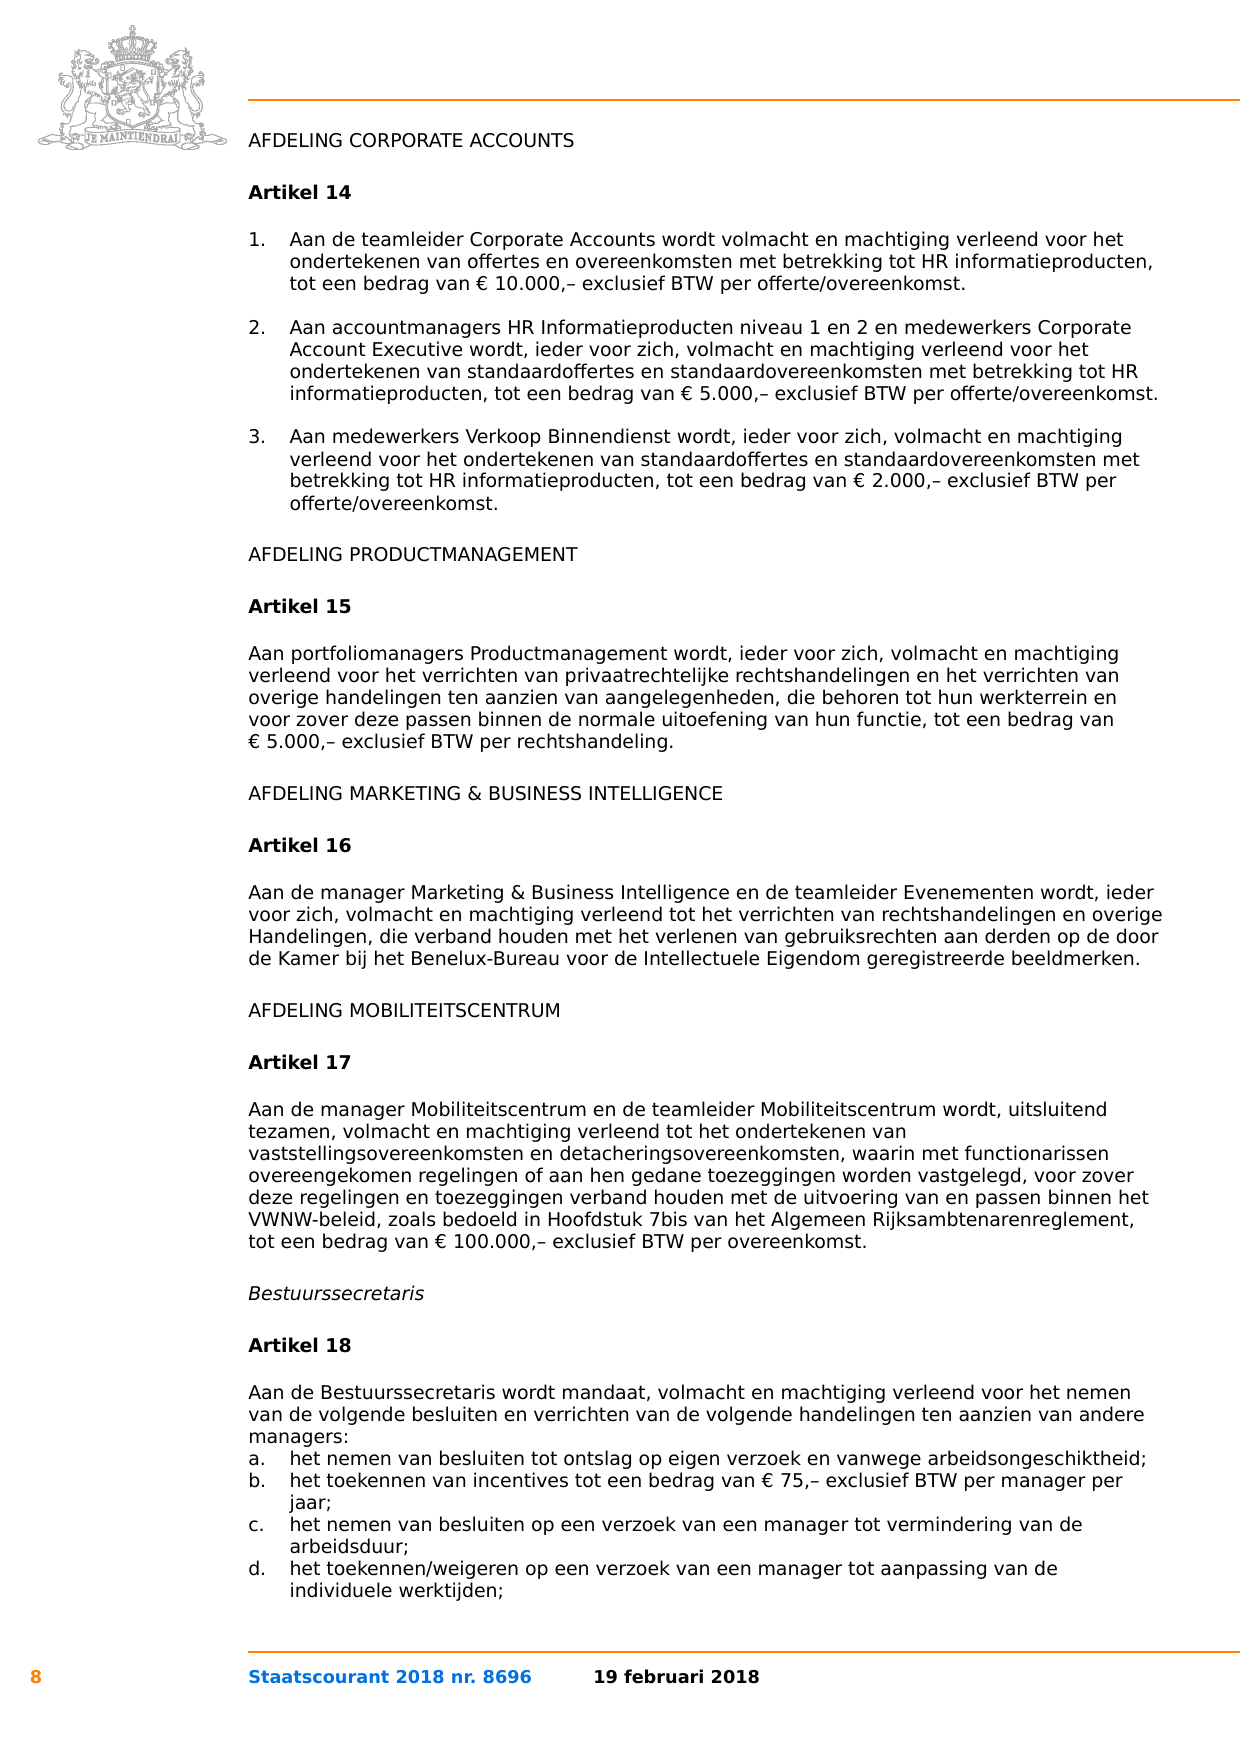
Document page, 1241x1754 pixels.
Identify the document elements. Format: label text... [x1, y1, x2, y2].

subtitle Artikel 16 [248, 835, 1163, 857]
text Aan de manager Marketing & Business Intelligence en de teamleider Evenementen wordt, ieder voor zich, volmacht en machtiging verleend tot het verrichten van rechtshandelingen en overige [248, 882, 1163, 926]
text c. het nemen van besluiten op een verzoek van een manager tot vermindering van de arbeidsduur; [248, 1514, 1163, 1558]
subtitle AFDELING CORPORATE ACCOUNTS [248, 130, 1163, 152]
picture [38, 25, 227, 150]
text d. het toekennen/weigeren op een verzoek van een manager tot aanpassing van de individuele werktijden; [248, 1558, 1163, 1602]
subtitle AFDELING PRODUCTMANAGEMENT [248, 544, 1163, 566]
subtitle Artikel 17 [248, 1052, 1163, 1074]
subtitle AFDELING MARKETING & BUSINESS INTELLIGENCE [248, 783, 1163, 805]
subtitle Artikel 15 [248, 596, 1163, 618]
text Handelingen, die verband houden met het verlenen van gebruiksrechten aan derden op de door de Kamer bij het Benelux-Bureau voor de Intellectuele Eigendom geregistreerde beeldmerken. [248, 926, 1163, 970]
text Aan de Bestuurssecretaris wordt mandaat, volmacht en machtiging verleend voor het nemen van de volgende besluiten en verrichten van de volgende handelingen ten aanzien van andere managers: [248, 1382, 1163, 1448]
text a. het nemen van besluiten tot ontslag op eigen verzoek en vanwege arbeidsongeschiktheid; [248, 1448, 1163, 1470]
text 3. Aan medewerkers Verkoop Binnendienst wordt, ieder voor zich, volmacht en machtiging verleend voor het ondertekenen van standaardoffertes en standaardovereenkomsten met betrekking tot HR informatieproducten, tot een bedrag van € 2.000,– exclusief BTW per offerte/overeenkomst. [248, 426, 1163, 514]
subtitle Artikel 18 [248, 1335, 1163, 1357]
text b. het toekennen van incentives tot een bedrag van € 75,– exclusief BTW per manager per jaar; [248, 1470, 1163, 1514]
text Aan portfoliomanagers Productmanagement wordt, ieder voor zich, volmacht en machtiging verleend voor het verrichten van privaatrechtelijke rechtshandelingen en het verrichten van overige handelingen ten aanzien van aangelegenheden, die behoren tot hun werkterrein en voor zover deze passen binnen de normale uitoefening van hun functie, tot een bedrag van € 5.000,– exclusief BTW per rechtshandeling. [248, 643, 1163, 753]
text 2. Aan accountmanagers HR Informatieproducten niveau 1 en 2 en medewerkers Corporate Account Executive wordt, ieder voor zich, volmacht en machtiging verleend voor het ondertekenen van standaardoffertes en standaardovereenkomsten met betrekking tot HR informatieproducten, tot een bedrag van € 5.000,– exclusief BTW per offerte/overeenkomst. [248, 317, 1163, 404]
text Aan de manager Mobiliteitscentrum en de teamleider Mobiliteitscentrum wordt, uitsluitend tezamen, volmacht en machtiging verleend tot het ondertekenen van vaststellingsovereenkomsten en detacheringsovereenkomsten, waarin met functionarissen overeengekomen regelingen of aan hen gedane toezeggingen worden vastgelegd, voor zover deze regelingen en toezeggingen verband houden met de uitvoering van en passen binnen het VWNW-beleid, zoals bedoeld in Hoofdstuk 7bis van het Algemeen Rijksambtenarenreglement, tot een bedrag van € 100.000,– exclusief BTW per overeenkomst. [248, 1099, 1163, 1253]
text 1. Aan de teamleider Corporate Accounts wordt volmacht en machtiging verleend voor het ondertekenen van offertes en overeenkomsten met betrekking tot HR informatieproducten, tot een bedrag van € 10.000,– exclusief BTW per offerte/overeenkomst. [248, 229, 1163, 295]
subtitle Bestuurssecretaris [248, 1283, 1163, 1305]
subtitle AFDELING MOBILITEITSCENTRUM [248, 1000, 1163, 1022]
subtitle Artikel 14 [248, 182, 1163, 204]
